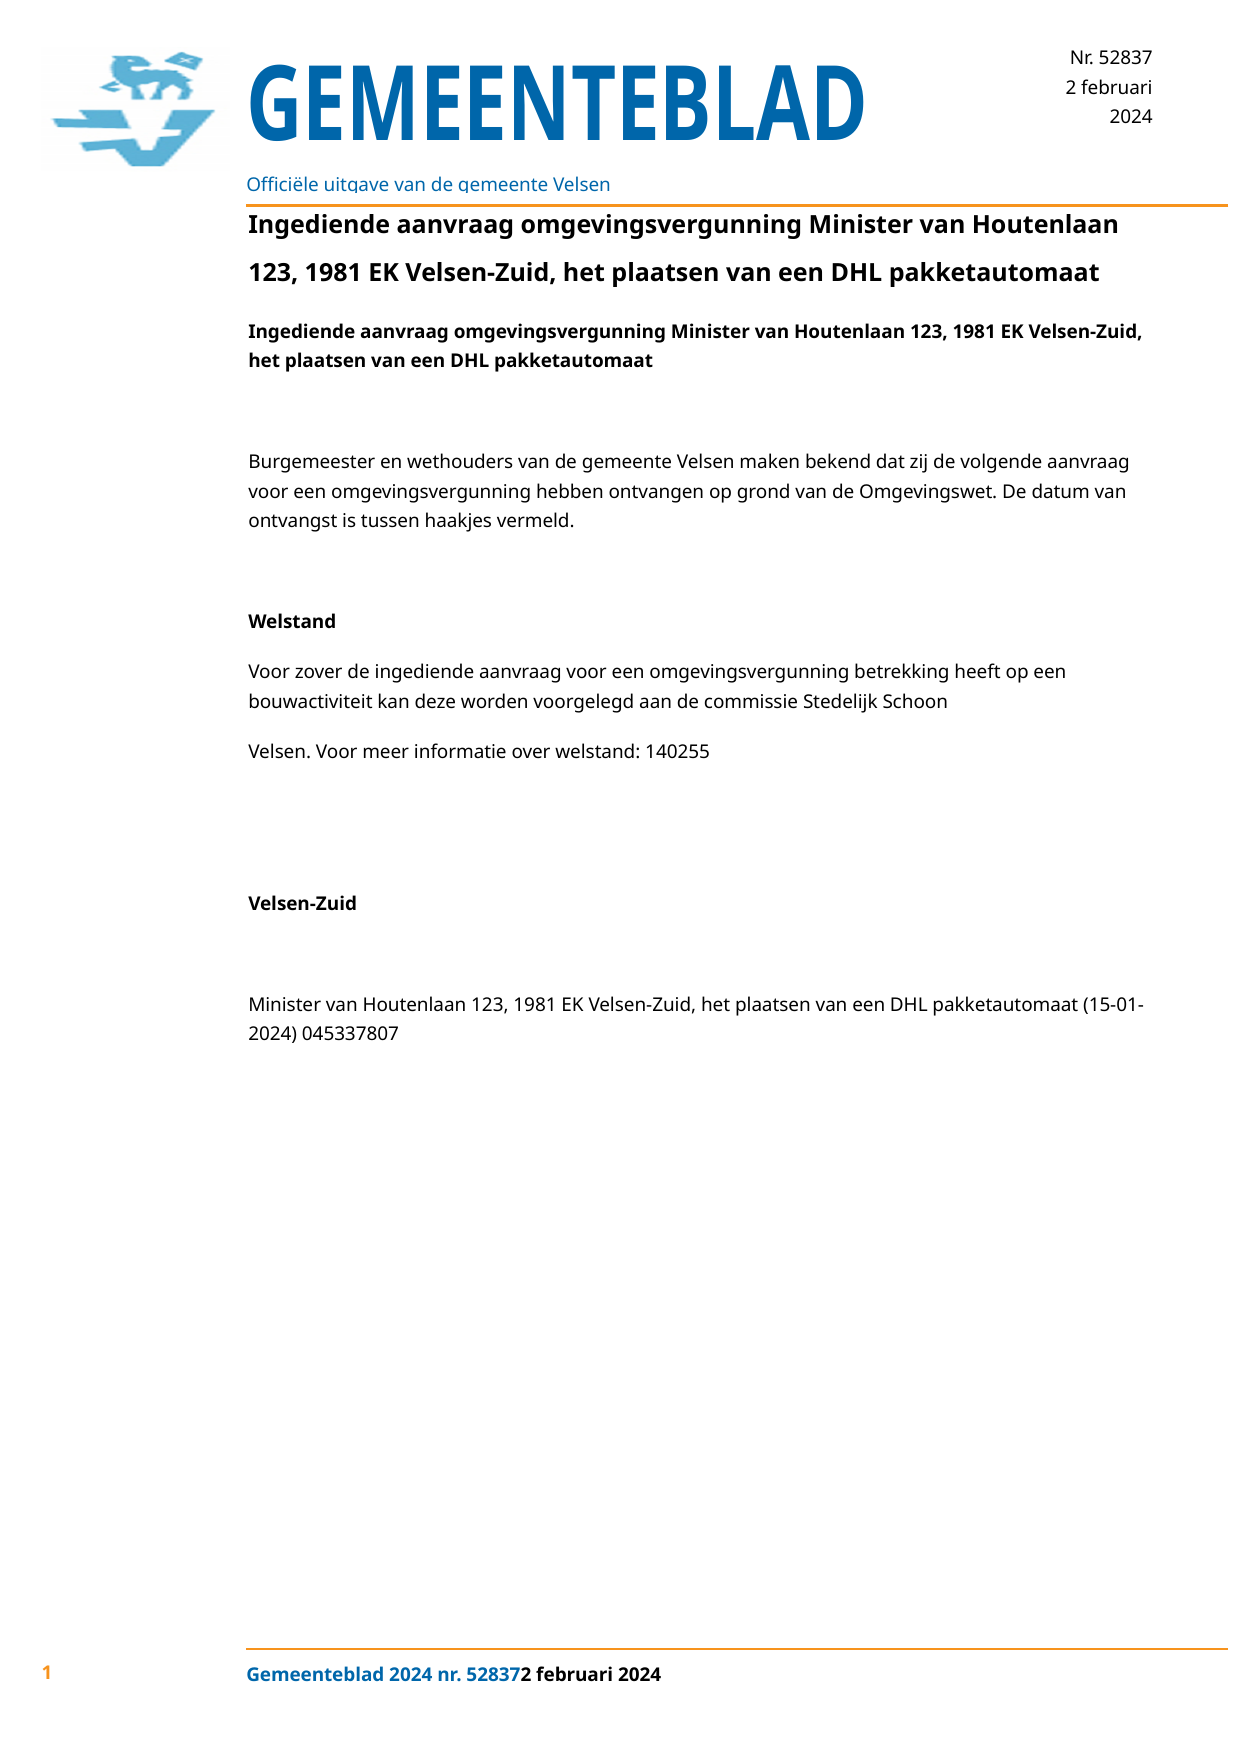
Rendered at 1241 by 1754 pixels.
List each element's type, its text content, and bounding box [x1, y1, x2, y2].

text Velsen-Zuid [248, 890, 1152, 916]
text Voor zover de ingediende aanvraag voor een omgevingsvergunning betrekking heeft op een bouwactiviteit kan deze worden voorgelegd aan de commissie Stedelijk Schoon [248, 659, 1152, 714]
text Burgemeester en wethouders van de gemeente Velsen maken bekend dat zij de volgende aanvraag voor een omgevingsvergunning hebben ontvangen op grond van de Omgevingswet. De datum van ontvangst is tussen haakjes vermeld. [248, 448, 1152, 533]
text Welstand [248, 608, 1152, 634]
text Minister van Houtenlaan 123, 1981 EK Velsen-Zuid, het plaatsen van een DHL pakketautomaat (15-01-2024) 045337807 [248, 991, 1152, 1046]
text Ingediende aanvraag omgevingsvergunning Minister van Houtenlaan 123, 1981 EK Velsen-Zuid, het plaatsen van een DHL pakketautomaat [248, 318, 1152, 373]
text Velsen. Voor meer informatie over welstand: 140255 [248, 739, 1152, 764]
picture [41, 47, 231, 172]
text Ingediende aanvraag omgevingsvergunning Minister van Houtenlaan 123, 1981 EK Velsen-Zuid, het plaatsen van een DHL pakketautomaat [248, 207, 1152, 288]
